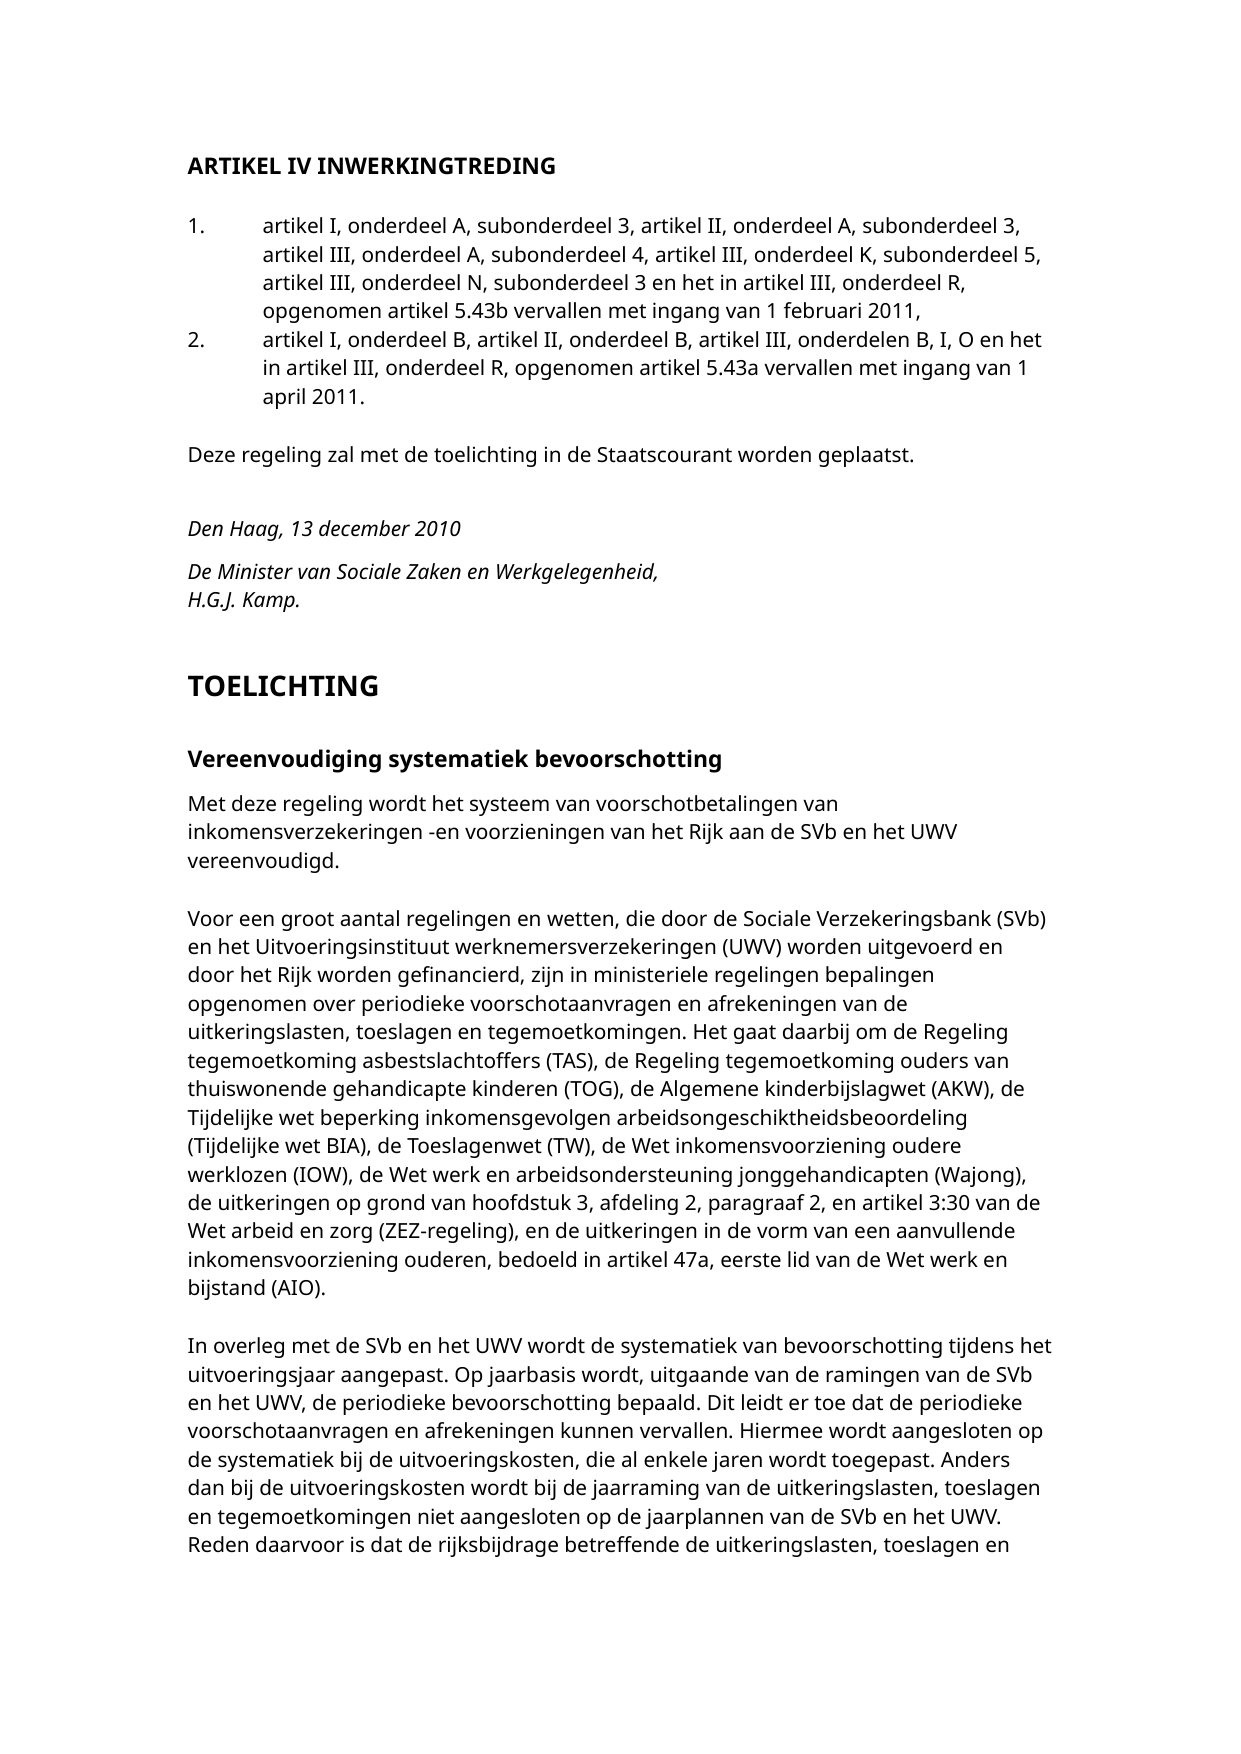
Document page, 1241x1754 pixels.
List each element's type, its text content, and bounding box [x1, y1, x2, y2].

subtitle ARTIKEL IV INWERKINGTREDING [187, 150, 1053, 181]
list artikel I, onderdeel A, subonderdeel 3, artikel II, onderdeel A, subonderdeel 3, artikel III, onderdeel A, subonderdeel 4, artikel III, onderdeel K, subonderdeel 5, artikel III, onderdeel N, subonderdeel 3 en het in artikel III, onderdeel R, opgenomen artikel 5.43b vervallen met ingang van 1 februari 2011, [187, 211, 1053, 325]
subtitle TOELICHTING [187, 667, 1053, 705]
text De Minister van Sociale Zaken en Werkgelegenheid, [187, 557, 1053, 586]
text Den Haag, 13 december 2010 [187, 514, 1053, 542]
subtitle Vereenvoudiging systematiek bevoorschotting [187, 743, 1053, 774]
text Met deze regeling wordt het systeem van voorschotbetalingen van inkomensverzekeringen -en voorzieningen van het Rijk aan de SVb en het UWV vereenvoudigd. [187, 789, 1053, 874]
text H.G.J. Kamp. [187, 586, 1053, 614]
text In overleg met de SVb en het UWV wordt de systematiek van bevoorschotting tijdens het uitvoeringsjaar aangepast. Op jaarbasis wordt, uitgaande van de ramingen van de SVb en het UWV, de periodieke bevoorschotting bepaald. Dit leidt er toe dat de periodieke voorschotaanvragen en afrekeningen kunnen vervallen. Hiermee wordt aangesloten op de systematiek bij de uitvoeringskosten, die al enkele jaren wordt toegepast. Anders dan bij de uitvoeringskosten wordt bij de jaarraming van de uitkeringslasten, toeslagen en tegemoetkomingen niet aangesloten op de jaarplannen van de SVb en het UWV. Reden daarvoor is dat de rijksbijdrage betreffende de uitkeringslasten, toeslagen en [187, 1331, 1053, 1559]
text Voor een groot aantal regelingen en wetten, die door de Sociale Verzekeringsbank (SVb) en het Uitvoeringsinstituut werknemersverzekeringen (UWV) worden uitgevoerd en door het Rijk worden gefinancierd, zijn in ministeriele regelingen bepalingen opgenomen over periodieke voorschotaanvragen en afrekeningen van de uitkeringslasten, toeslagen en tegemoetkomingen. Het gaat daarbij om de Regeling tegemoetkoming asbestslachtoffers (TAS), de Regeling tegemoetkoming ouders van thuiswonende gehandicapte kinderen (TOG), de Algemene kinderbijslagwet (AKW), de Tijdelijke wet beperking inkomensgevolgen arbeidsongeschiktheidsbeoordeling (Tijdelijke wet BIA), de Toeslagenwet (TW), de Wet inkomensvoorziening oudere werklozen (IOW), de Wet werk en arbeidsondersteuning jonggehandicapten (Wajong), de uitkeringen op grond van hoofdstuk 3, afdeling 2, paragraaf 2, en artikel 3:30 van de Wet arbeid en zorg (ZEZ-regeling), en de uitkeringen in de vorm van een aanvullende inkomensvoorziening ouderen, bedoeld in artikel 47a, eerste lid van de Wet werk en bijstand (AIO). [187, 904, 1053, 1302]
list artikel I, onderdeel B, artikel II, onderdeel B, artikel III, onderdelen B, I, O en het in artikel III, onderdeel R, opgenomen artikel 5.43a vervallen met ingang van 1 april 2011. [187, 325, 1053, 410]
text Deze regeling zal met de toelichting in de Staatscourant worden geplaatst. [187, 440, 1053, 469]
